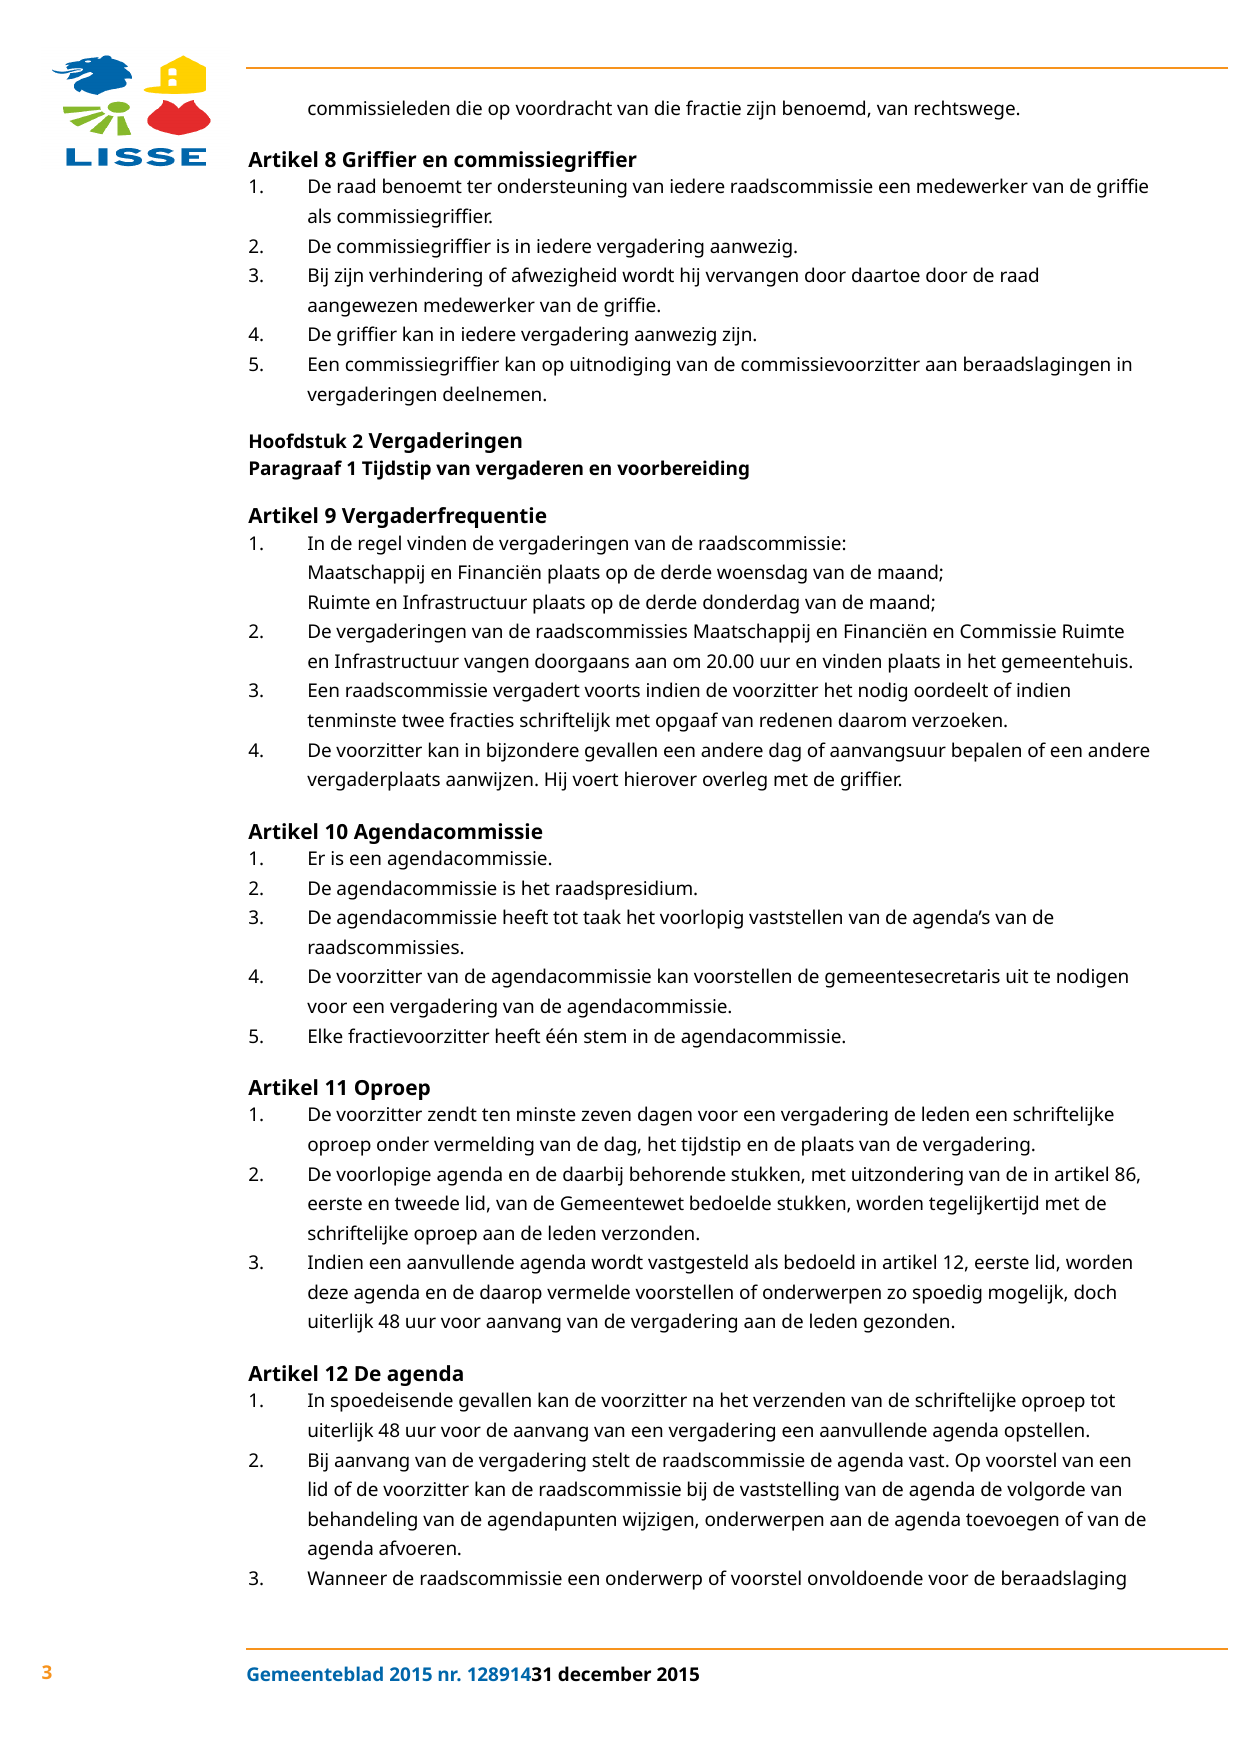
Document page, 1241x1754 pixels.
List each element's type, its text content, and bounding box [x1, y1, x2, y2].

list De agendacommissie is het raadspresidium. [248, 875, 1152, 901]
list De voorzitter zendt ten minste zeven dagen voor een vergadering de leden een schriftelijke oproep onder vermelding van de dag, het tijdstip en de plaats van de vergadering. [248, 1102, 1152, 1157]
list Maatschappij en Financiën plaats op de derde woensdag van de maand; [248, 559, 1152, 585]
list Indien een aanvullende agenda wordt vastgesteld als bedoeld in artikel 12, eerste lid, worden deze agenda en de daarop vermelde voorstellen of onderwerpen zo spoedig mogelijk, doch uiterlijk 48 uur voor aanvang van de vergadering aan de leden gezonden. [248, 1249, 1152, 1334]
picture [41, 47, 231, 172]
text Artikel 10 Agendacommissie [248, 817, 1152, 845]
list Een raadscommissie vergadert voorts indien de voorzitter het nodig oordeelt of indien tenminste twee fracties schriftelijk met opgaaf van redenen daarom verzoeken. [248, 678, 1152, 733]
list De agendacommissie heeft tot taak het voorlopig vaststellen van de agenda’s van de raadscommissies. [248, 904, 1152, 960]
list Er is een agendacommissie. [248, 845, 1152, 871]
list Ruimte en Infrastructuur plaats op de derde donderdag van de maand; [248, 589, 1152, 615]
text Hoofdstuk 2 Vergaderingen [248, 426, 1152, 455]
list Elke fractievoorzitter heeft één stem in de agendacommissie. [248, 1023, 1152, 1048]
list In spoedeisende gevallen kan de voorzitter na het verzenden van de schriftelijke oproep tot uiterlijk 48 uur voor de aanvang van een vergadering een aanvullende agenda opstellen. [248, 1388, 1152, 1443]
list commissieleden die op voordracht van die fractie zijn benoemd, van rechtswege. [248, 95, 1152, 121]
list Een commissiegriffier kan op uitnodiging van de commissievoorzitter aan beraadslagingen in vergaderingen deelnemen. [248, 351, 1152, 406]
text Artikel 9 Vergaderfrequentie [248, 501, 1152, 530]
list Bij zijn verhindering of afwezigheid wordt hij vervangen door daartoe door de raad aangewezen medewerker van de griffie. [248, 262, 1152, 318]
text Paragraaf 1 Tijdstip van vergaderen en voorbereiding [248, 455, 1152, 481]
list De vergaderingen van de raadscommissies Maatschappij en Financiën en Commissie Ruimte en Infrastructuur vangen doorgaans aan om 20.00 uur en vinden plaats in het gemeentehuis. [248, 618, 1152, 674]
list In de regel vinden de vergaderingen van de raadscommissie: [248, 530, 1152, 556]
list De raad benoemt ter ondersteuning van iedere raadscommissie een medewerker van de griffie als commissiegriffier. [248, 174, 1152, 229]
list De voorlopige agenda en de daarbij behorende stukken, met uitzondering van de in artikel 86, eerste en tweede lid, van de Gemeentewet bedoelde stukken, worden tegelijkertijd met de schriftelijke oproep aan de leden verzonden. [248, 1161, 1152, 1246]
list De griffier kan in iedere vergadering aanwezig zijn. [248, 322, 1152, 347]
text Artikel 8 Griffier en commissiegriffier [248, 145, 1152, 174]
text Artikel 11 Oproep [248, 1073, 1152, 1102]
list De voorzitter van de agendacommissie kan voorstellen de gemeentesecretaris uit te nodigen voor een vergadering van de agendacommissie. [248, 964, 1152, 1019]
list De commissiegriffier is in iedere vergadering aanwezig. [248, 233, 1152, 258]
text Artikel 12 De agenda [248, 1359, 1152, 1388]
list De voorzitter kan in bijzondere gevallen een andere dag of aanvangsuur bepalen of een andere vergaderplaats aanwijzen. Hij voert hierover overleg met de griffier. [248, 737, 1152, 792]
list Bij aanvang van de vergadering stelt de raadscommissie de agenda vast. Op voorstel van een lid of de voorzitter kan de raadscommissie bij de vaststelling van de agenda de volgorde van behandeling van de agendapunten wijzigen, onderwerpen aan de agenda toevoegen of van de agenda afvoeren. [248, 1447, 1152, 1561]
list Wanneer de raadscommissie een onderwerp of voorstel onvoldoende voor de beraadslaging [248, 1565, 1152, 1591]
